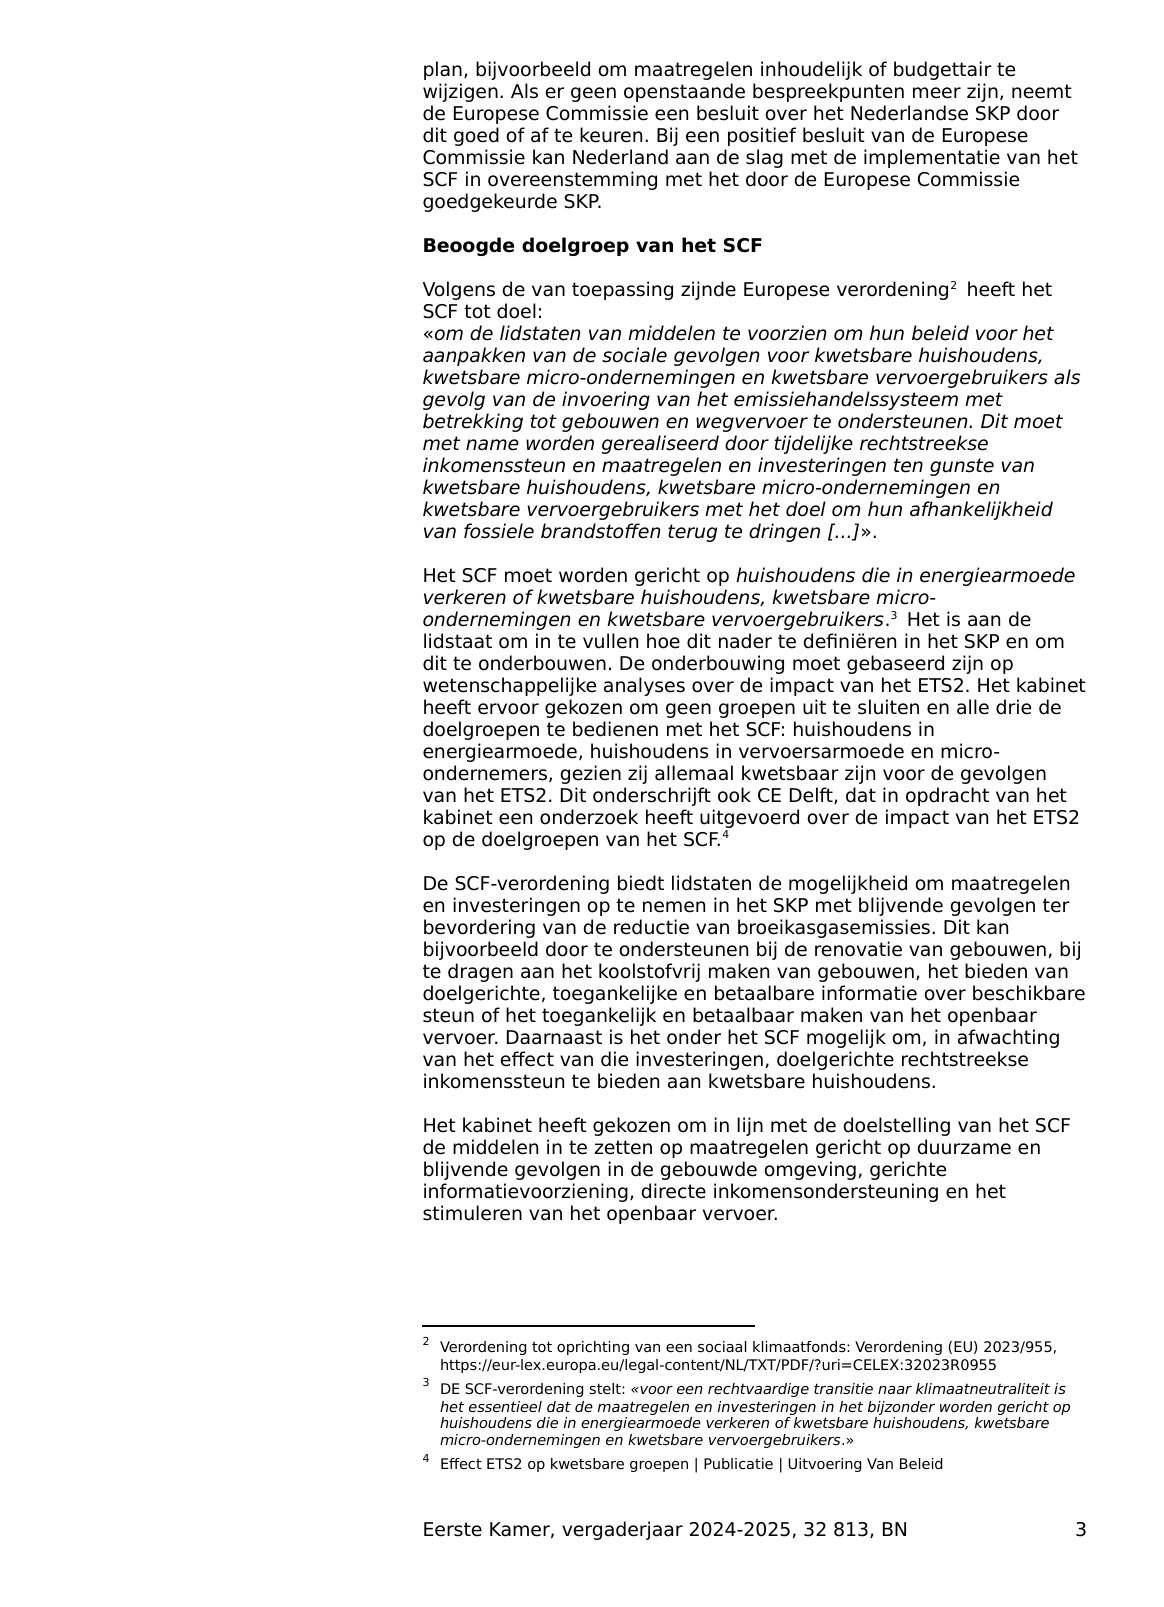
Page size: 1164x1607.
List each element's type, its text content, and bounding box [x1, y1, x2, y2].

text Het SCF moet worden gericht op huishoudens die in energiearmoede verkeren of kwetsbare huishoudens, kwetsbare micro-ondernemingen en kwetsbare vervoergebruikers. Het is aan de lidstaat om in te vullen hoe dit nader te definiëren in het SKP en om dit te onderbouwen. De onderbouwing moet gebaseerd zijn op wetenschappelijke analyses over de impact van het ETS2. Het kabinet heeft ervoor gekozen om geen groepen uit te sluiten en alle drie de doelgroepen te bedienen met het SCF: huishoudens in energiearmoede, huishoudens in vervoersarmoede en micro-ondernemers, gezien zij allemaal kwetsbaar zijn voor de gevolgen van het ETS2. Dit onderschrijft ook CE Delft, dat in opdracht van het kabinet een onderzoek heeft uitgevoerd over de impact van het ETS2 op de doelgroepen van het SCF. [422, 565, 1087, 851]
text plan, bijvoorbeeld om maatregelen inhoudelijk of budgettair te wijzigen. Als er geen openstaande bespreekpunten meer zijn, neemt de Europese Commissie een besluit over het Nederlandse SKP door dit goed of af te keuren. Bij een positief besluit van de Europese Commissie kan Nederland aan de slag met de implementatie van het SCF in overeenstemming met het door de Europese Commissie goedgekeurde SKP. [422, 59, 1087, 213]
subtitle Beoogde doelgroep van het SCF [422, 235, 1087, 257]
text Volgens de van toepassing zijnde Europese verordening heeft het SCF tot doel: [422, 279, 1087, 323]
text De SCF-verordening biedt lidstaten de mogelijkheid om maatregelen en investeringen op te nemen in het SKP met blijvende gevolgen ter bevordering van de reductie van broeikasgasemissies. Dit kan bijvoorbeeld door te ondersteunen bij de renovatie van gebouwen, bij te dragen aan het koolstofvrij maken van gebouwen, het bieden van doelgerichte, toegankelijke en betaalbare informatie over beschikbare steun of het toegankelijk en betaalbaar maken van het openbaar vervoer. Daarnaast is het onder het SCF mogelijk om, in afwachting van het effect van die investeringen, doelgerichte rechtstreekse inkomenssteun te bieden aan kwetsbare huishoudens. [422, 873, 1087, 1093]
text DE SCF-verordening stelt: «voor een rechtvaardige transitie naar klimaatneutraliteit is het essentieel dat de maatregelen en investeringen in het bijzonder worden gericht op huishoudens die in energiearmoede verkeren of kwetsbare huishoudens, kwetsbare micro-ondernemingen en kwetsbare vervoergebruikers.» [422, 1377, 1087, 1449]
text Verordening tot oprichting van een sociaal klimaatfonds: Verordening (EU) 2023/955, https://eur-lex.europa.eu/legal-content/NL/TXT/PDF/?uri=CELEX:32023R0955 [422, 1335, 1087, 1374]
text Effect ETS2 op kwetsbare groepen | Publicatie | Uitvoering Van Beleid [422, 1452, 1087, 1474]
text «om de lidstaten van middelen te voorzien om hun beleid voor het aanpakken van de sociale gevolgen voor kwetsbare huishoudens, kwetsbare micro-ondernemingen en kwetsbare vervoergebruikers als gevolg van de invoering van het emissiehandelssysteem met betrekking tot gebouwen en wegvervoer te ondersteunen. Dit moet met name worden gerealiseerd door tijdelijke rechtstreekse inkomenssteun en maatregelen en investeringen ten gunste van kwetsbare huishoudens, kwetsbare micro-ondernemingen en kwetsbare vervoergebruikers met het doel om hun afhankelijkheid van fossiele brandstoffen terug te dringen [...]». [422, 323, 1087, 543]
text Het kabinet heeft gekozen om in lijn met de doelstelling van het SCF de middelen in te zetten op maatregelen gericht op duurzame en blijvende gevolgen in de gebouwde omgeving, gerichte informatievoorziening, directe inkomensondersteuning en het stimuleren van het openbaar vervoer. [422, 1115, 1087, 1225]
